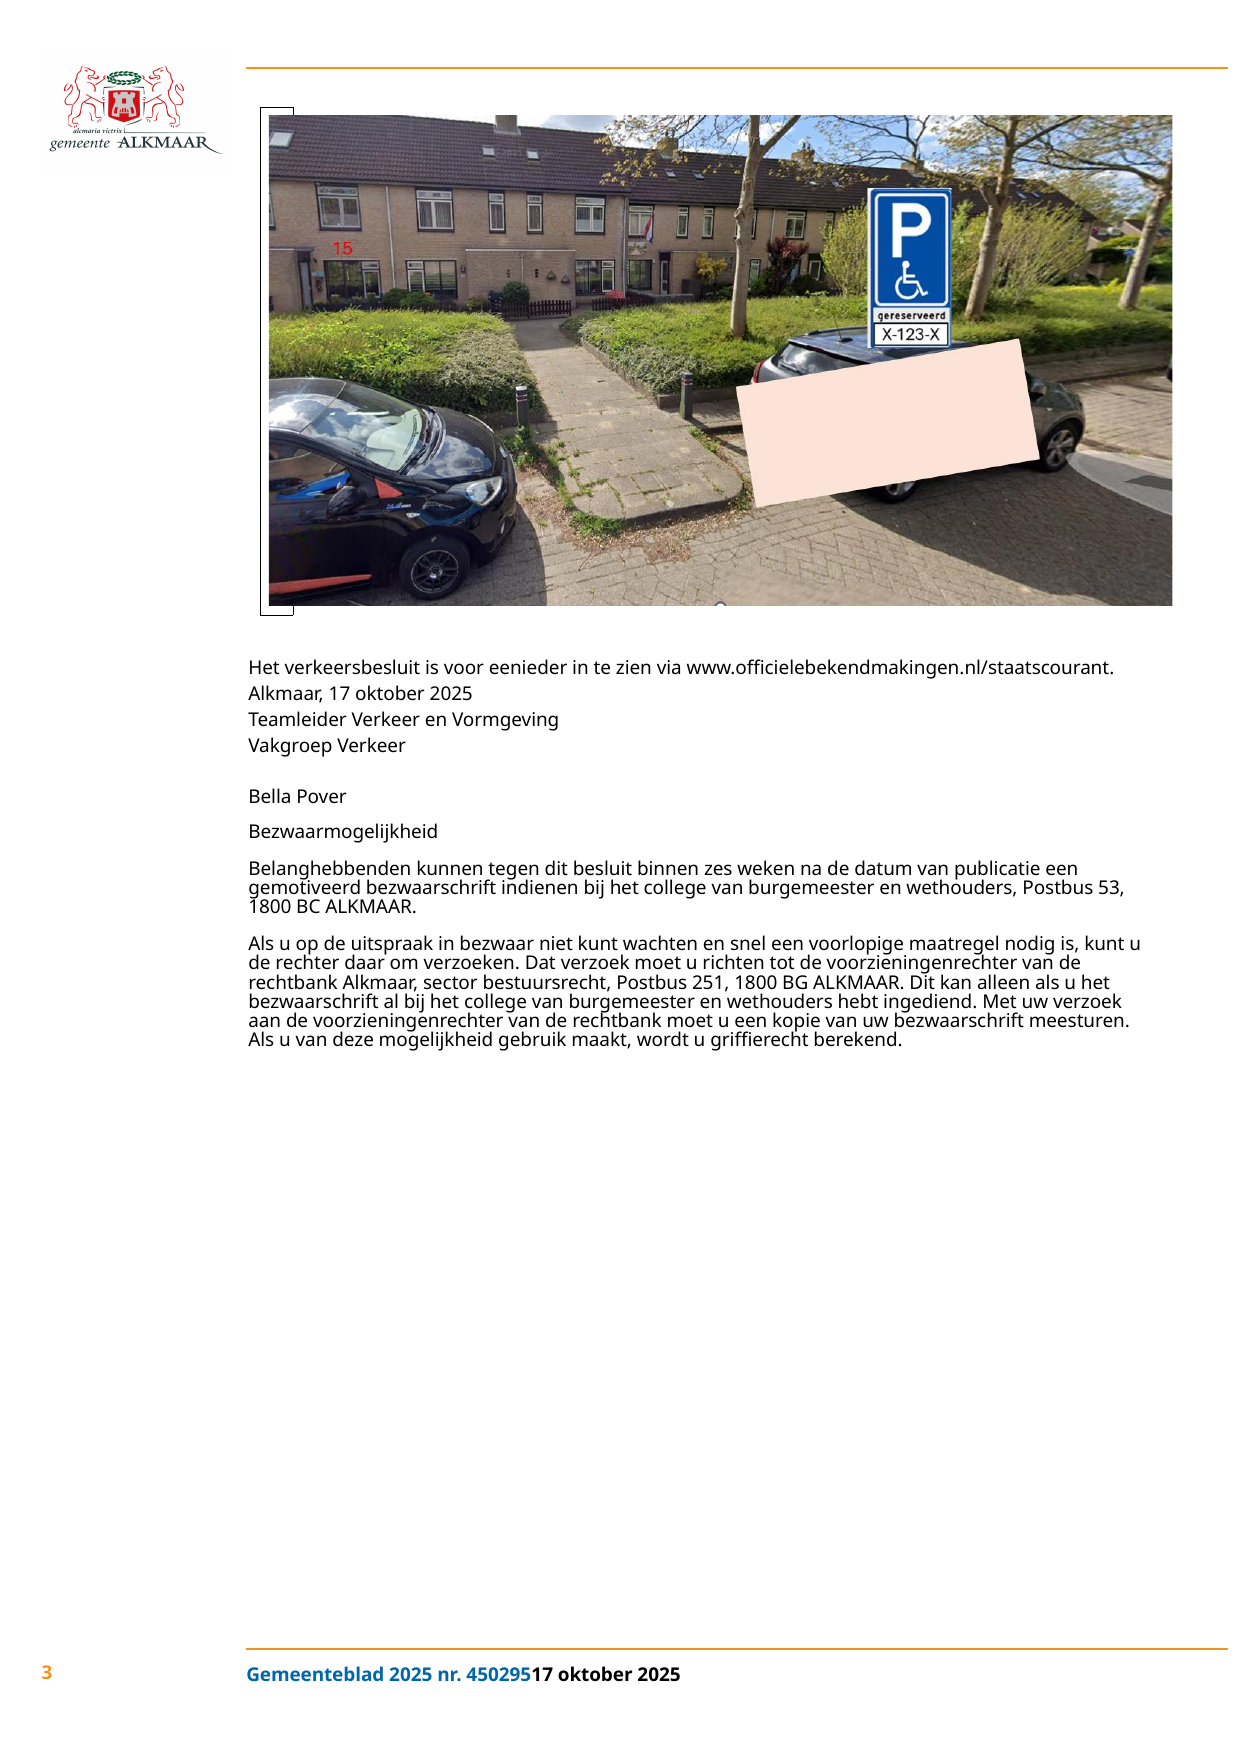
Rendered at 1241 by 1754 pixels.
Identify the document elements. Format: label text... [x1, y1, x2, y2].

text Bezwaarmogelijkheid [248, 823, 1152, 842]
text Als u op de uitspraak in bezwaar niet kunt wachten en snel een voorlopige maatregel nodig is, kunt u de rechter daar om verzoeken. Dat verzoek moet u richten tot de voorzieningenrechter van de rechtbank Alkmaar, sector bestuursrecht, Postbus 251, 1800 BG ALKMAAR. Dit kan alleen als u het bezwaarschrift al bij het college van burgemeester en wethouders hebt ingediend. Met uw verzoek aan de voorzieningenrechter van de rechtbank moet u een kopie van uw bezwaarschrift meesturen. Als u van deze mogelijkheid gebruik maakt, wordt u griffierecht berekend. [248, 935, 1152, 1051]
text Het verkeersbesluit is voor eenieder in te zien via www.officielebekendmakingen.nl/staatscourant. [248, 654, 1152, 680]
picture [268, 115, 1173, 606]
text Vakgroep Verkeer [248, 732, 1152, 757]
text Belanghebbenden kunnen tegen dit besluit binnen zes weken na de datum van publicatie een gemotiveerd bezwaarschrift indienen bij het college van burgemeester en wethouders, Postbus 53, 1800 BC ALKMAAR. [248, 859, 1152, 917]
picture [41, 47, 231, 172]
text Teamleider Verkeer en Vormgeving [248, 706, 1152, 732]
text Alkmaar, 17 oktober 2025 [248, 680, 1152, 706]
text Bella Pover [248, 783, 1152, 809]
